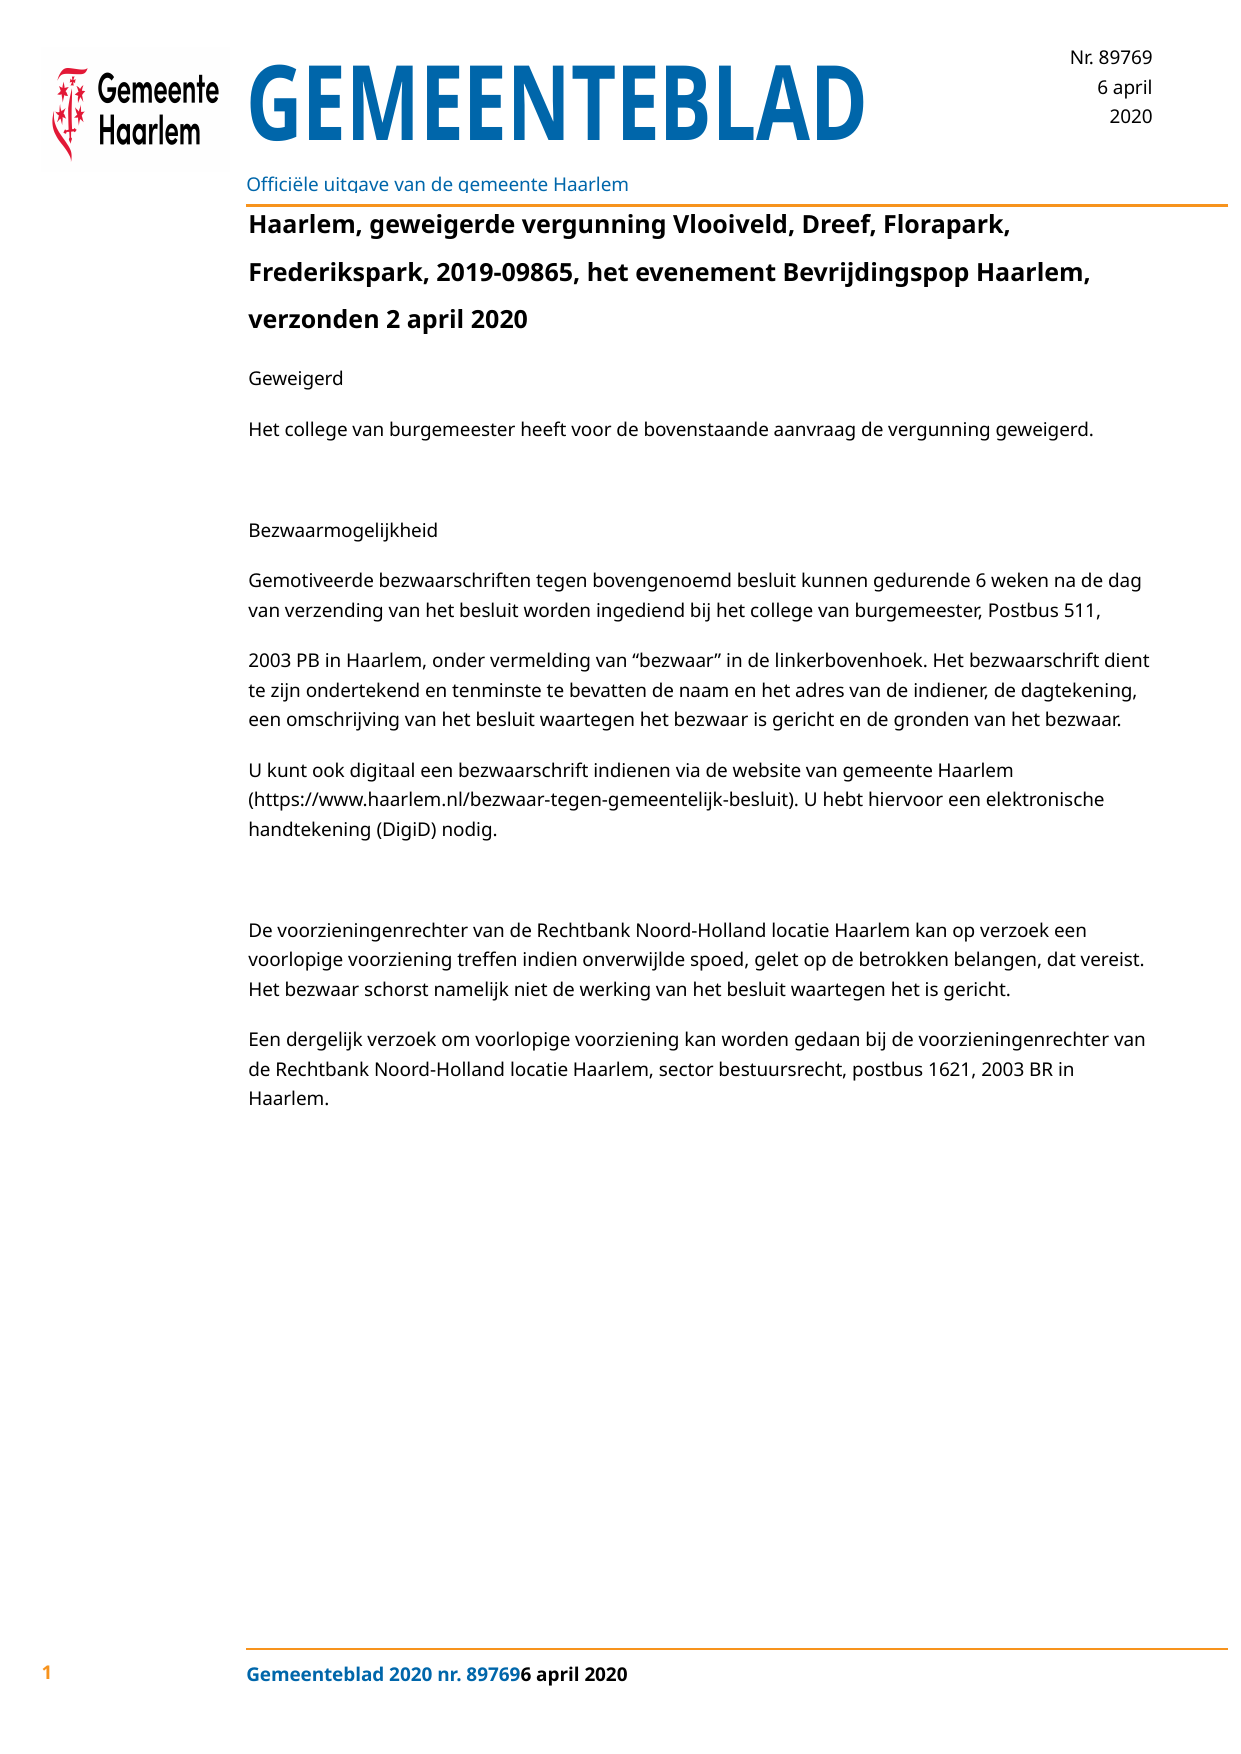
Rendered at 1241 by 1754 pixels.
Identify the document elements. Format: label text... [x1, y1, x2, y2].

text Een dergelijk verzoek om voorlopige voorziening kan worden gedaan bij de voorzieningenrechter van de Rechtbank Noord-Holland locatie Haarlem, sector bestuursrecht, postbus 1621, 2003 BR in Haarlem. [248, 1026, 1152, 1111]
text 2003 PB in Haarlem, onder vermelding van “bezwaar” in de linkerbovenhoek. Het bezwaarschrift dient te zijn ondertekend en tenminste te bevatten de naam en het adres van de indiener, de dagtekening, een omschrijving van het besluit waartegen het bezwaar is gericht en de gronden van het bezwaar. [248, 647, 1152, 732]
text De voorzieningenrechter van de Rechtbank Noord-Holland locatie Haarlem kan op verzoek een voorlopige voorziening treffen indien onverwijlde spoed, gelet op de betrokken belangen, dat vereist. Het bezwaar schorst namelijk niet de werking van het besluit waartegen het is gericht. [248, 917, 1152, 1002]
picture [41, 47, 231, 172]
text Haarlem, geweigerde vergunning Vlooiveld, Dreef, Florapark, Frederikspark, 2019-09865, het evenement Bevrijdingspop Haarlem, verzonden 2 april 2020 [248, 207, 1152, 336]
text Bezwaarmogelijkheid [248, 517, 1152, 542]
text Het college van burgemeester heeft voor de bovenstaande aanvraag de vergunning geweigerd. [248, 416, 1152, 442]
text U kunt ook digitaal een bezwaarschrift indienen via de website van gemeente Haarlem (https://www.haarlem.nl/bezwaar-tegen-gemeentelijk-besluit). U hebt hiervoor een elektronische handtekening (DigiD) nodig. [248, 757, 1152, 842]
text Gemotiveerde bezwaarschriften tegen bovengenoemd besluit kunnen gedurende 6 weken na de dag van verzending van het besluit worden ingediend bij het college van burgemeester, Postbus 511, [248, 567, 1152, 622]
text Geweigerd [248, 366, 1152, 391]
